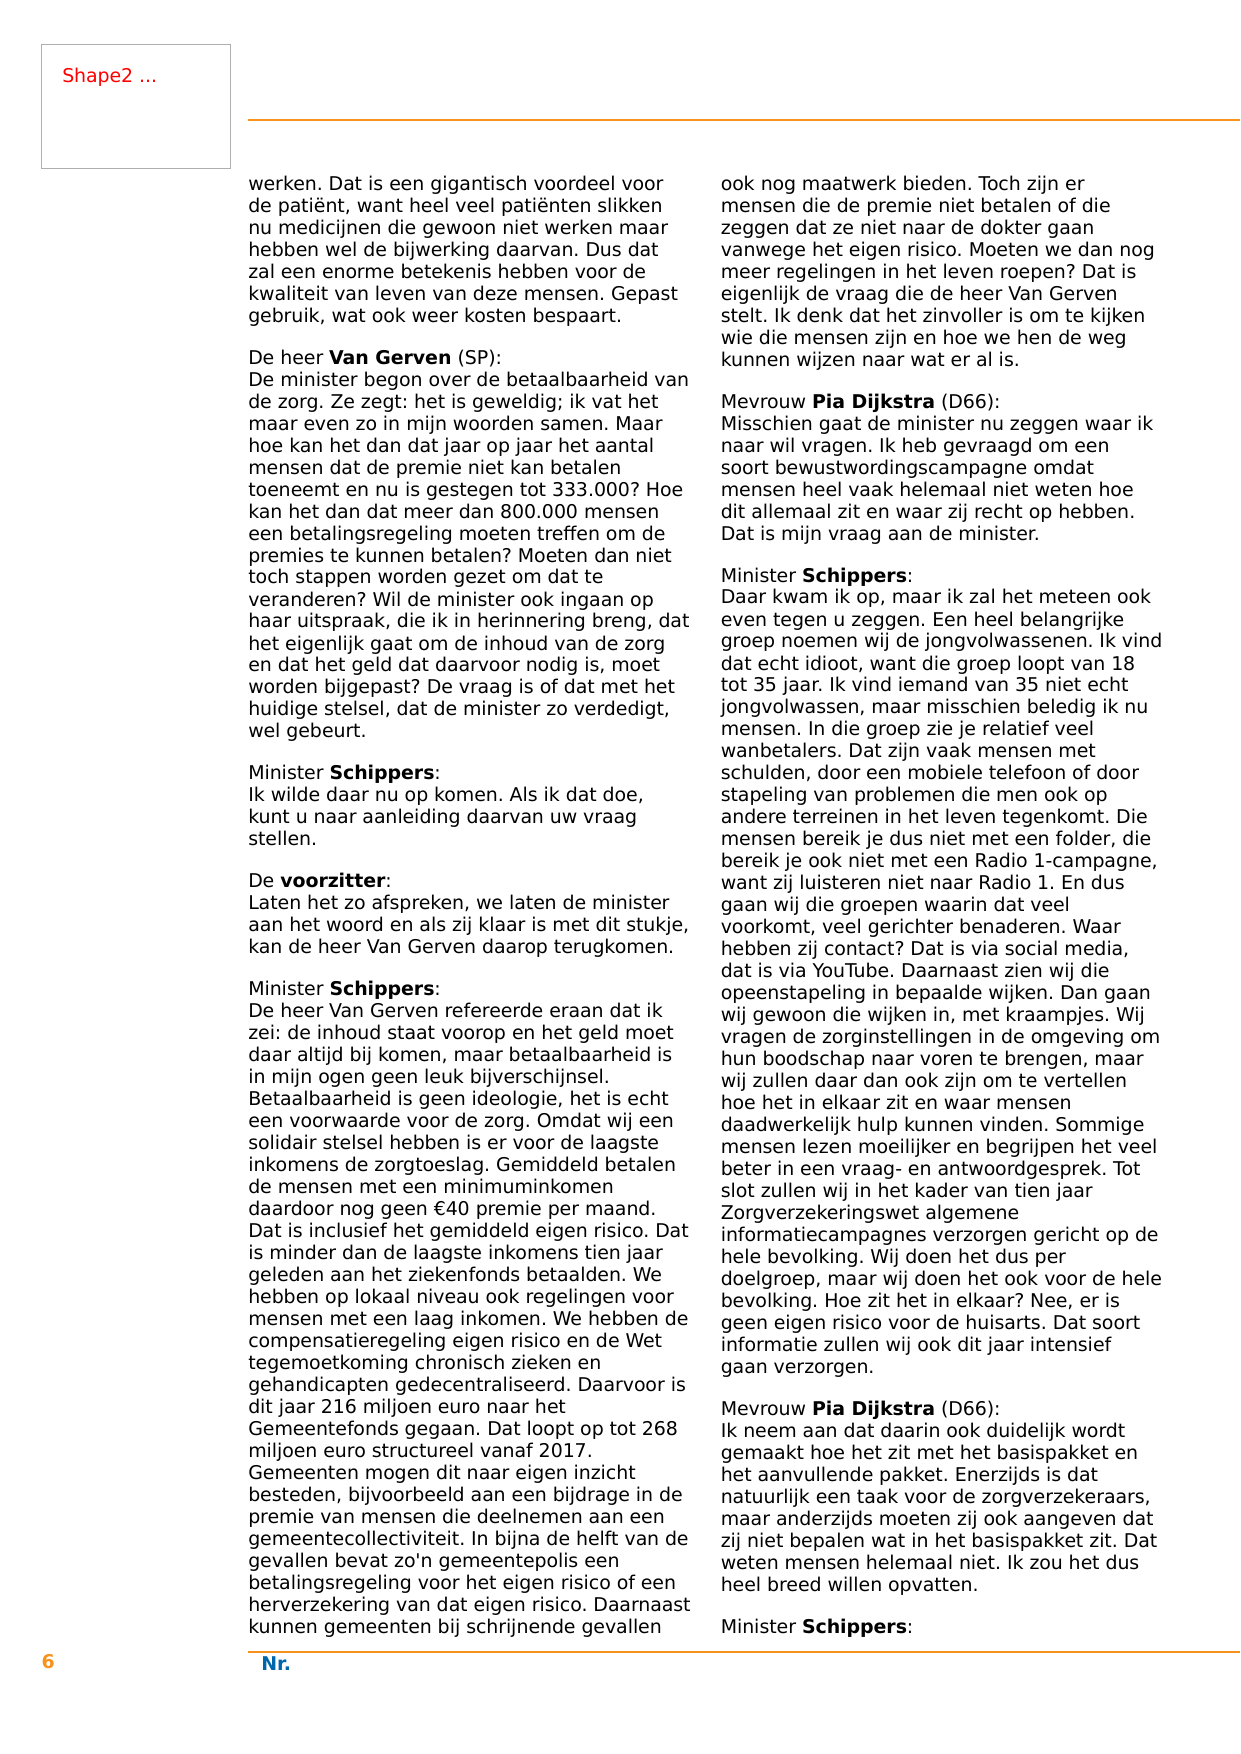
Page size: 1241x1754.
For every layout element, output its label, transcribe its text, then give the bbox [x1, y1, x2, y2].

text Laten het zo afspreken, we laten de minister aan het woord en als zij klaar is met dit stukje, kan de heer Van Gerven daarop terugkomen. [248, 892, 691, 958]
text werken. Dat is een gigantisch voordeel voor de patiënt, want heel veel patiënten slikken nu medicijnen die gewoon niet werken maar hebben wel de bijwerking daarvan. Dus dat zal een enorme betekenis hebben voor de kwaliteit van leven van deze mensen. Gepast gebruik, wat ook weer kosten bespaart. [248, 173, 691, 327]
text De voorzitter: [248, 870, 691, 892]
text Ik wilde daar nu op komen. Als ik dat doe, kunt u naar aanleiding daarvan uw vraag stellen. [248, 784, 691, 850]
text Minister Schippers: [721, 1616, 1163, 1637]
text Mevrouw Pia Dijkstra (D66): [721, 391, 1163, 413]
text Ik neem aan dat daarin ook duidelijk wordt gemaakt hoe het zit met het basispakket en het aanvullende pakket. Enerzijds is dat natuurlijk een taak voor de zorgverzekeraars, maar anderzijds moeten zij ook aangeven dat zij niet bepalen wat in het basispakket zit. Dat weten mensen helemaal niet. Ik zou het dus heel breed willen opvatten. [721, 1420, 1163, 1596]
text Mevrouw Pia Dijkstra (D66): [721, 1398, 1163, 1420]
text Minister Schippers: [248, 762, 691, 784]
text Misschien gaat de minister nu zeggen waar ik naar wil vragen. Ik heb gevraagd om een soort bewustwordingscampagne omdat mensen heel vaak helemaal niet weten hoe dit allemaal zit en waar zij recht op hebben. Dat is mijn vraag aan de minister. [721, 413, 1163, 544]
text De heer Van Gerven (SP): [248, 347, 691, 369]
text Minister Schippers: [721, 564, 1163, 586]
text Minister Schippers: [248, 978, 691, 1000]
text ook nog maatwerk bieden. Toch zijn er mensen die de premie niet betalen of die zeggen dat ze niet naar de dokter gaan vanwege het eigen risico. Moeten we dan nog meer regelingen in het leven roepen? Dat is eigenlijk de vraag die de heer Van Gerven stelt. Ik denk dat het zinvoller is om te kijken wie die mensen zijn en hoe we hen de weg kunnen wijzen naar wat er al is. [721, 173, 1163, 371]
text De minister begon over de betaalbaarheid van de zorg. Ze zegt: het is geweldig; ik vat het maar even zo in mijn woorden samen. Maar hoe kan het dan dat jaar op jaar het aantal mensen dat de premie niet kan betalen toeneemt en nu is gestegen tot 333.000? Hoe kan het dan dat meer dan 800.000 mensen een betalingsregeling moeten treffen om de premies te kunnen betalen? Moeten dan niet toch stappen worden gezet om dat te veranderen? Wil de minister ook ingaan op haar uitspraak, die ik in herinnering breng, dat het eigenlijk gaat om de inhoud van de zorg en dat het geld dat daarvoor nodig is, moet worden bijgepast? De vraag is of dat met het huidige stelsel, dat de minister zo verdedigt, wel gebeurt. [248, 369, 691, 742]
text Daar kwam ik op, maar ik zal het meteen ook even tegen u zeggen. Een heel belangrijke groep noemen wij de jongvolwassenen. Ik vind dat echt idioot, want die groep loopt van 18 tot 35 jaar. Ik vind iemand van 35 niet echt jongvolwassen, maar misschien beledig ik nu mensen. In die groep zie je relatief veel wanbetalers. Dat zijn vaak mensen met schulden, door een mobiele telefoon of door stapeling van problemen die men ook op andere terreinen in het leven tegenkomt. Die mensen bereik je dus niet met een folder, die bereik je ook niet met een Radio 1-campagne, want zij luisteren niet naar Radio 1. En dus gaan wij die groepen waarin dat veel voorkomt, veel gerichter benaderen. Waar hebben zij contact? Dat is via social media, dat is via YouTube. Daarnaast zien wij die opeenstapeling in bepaalde wijken. Dan gaan wij gewoon die wijken in, met kraampjes. Wij vragen de zorginstellingen in de omgeving om hun boodschap naar voren te brengen, maar wij zullen daar dan ook zijn om te vertellen hoe het in elkaar zit en waar mensen daadwerkelijk hulp kunnen vinden. Sommige mensen lezen moeilijker en begrijpen het veel beter in een vraag- en antwoordgesprek. Tot slot zullen wij in het kader van tien jaar Zorgverzekeringswet algemene informatiecampagnes verzorgen gericht op de hele bevolking. Wij doen het dus per doelgroep, maar wij doen het ook voor de hele bevolking. Hoe zit het in elkaar? Nee, er is geen eigen risico voor de huisarts. Dat soort informatie zullen wij ook dit jaar intensief gaan verzorgen. [721, 586, 1163, 1378]
text De heer Van Gerven refereerde eraan dat ik zei: de inhoud staat voorop en het geld moet daar altijd bij komen, maar betaalbaarheid is in mijn ogen geen leuk bijverschijnsel. Betaalbaarheid is geen ideologie, het is echt een voorwaarde voor de zorg. Omdat wij een solidair stelsel hebben is er voor de laagste inkomens de zorgtoeslag. Gemiddeld betalen de mensen met een minimuminkomen daardoor nog geen €40 premie per maand. Dat is inclusief het gemiddeld eigen risico. Dat is minder dan de laagste inkomens tien jaar geleden aan het ziekenfonds betaalden. We hebben op lokaal niveau ook regelingen voor mensen met een laag inkomen. We hebben de compensatieregeling eigen risico en de Wet tegemoetkoming chronisch zieken en gehandicapten gedecentraliseerd. Daarvoor is dit jaar 216 miljoen euro naar het Gemeentefonds gegaan. Dat loopt op tot 268 miljoen euro structureel vanaf 2017. Gemeenten mogen dit naar eigen inzicht besteden, bijvoorbeeld aan een bijdrage in de premie van mensen die deelnemen aan een gemeentecollectiviteit. In bijna de helft van de gevallen bevat zo'n gemeentepolis een betalingsregeling voor het eigen risico of een herverzekering van dat eigen risico. Daarnaast kunnen gemeenten bij schrijnende gevallen [248, 1000, 691, 1637]
